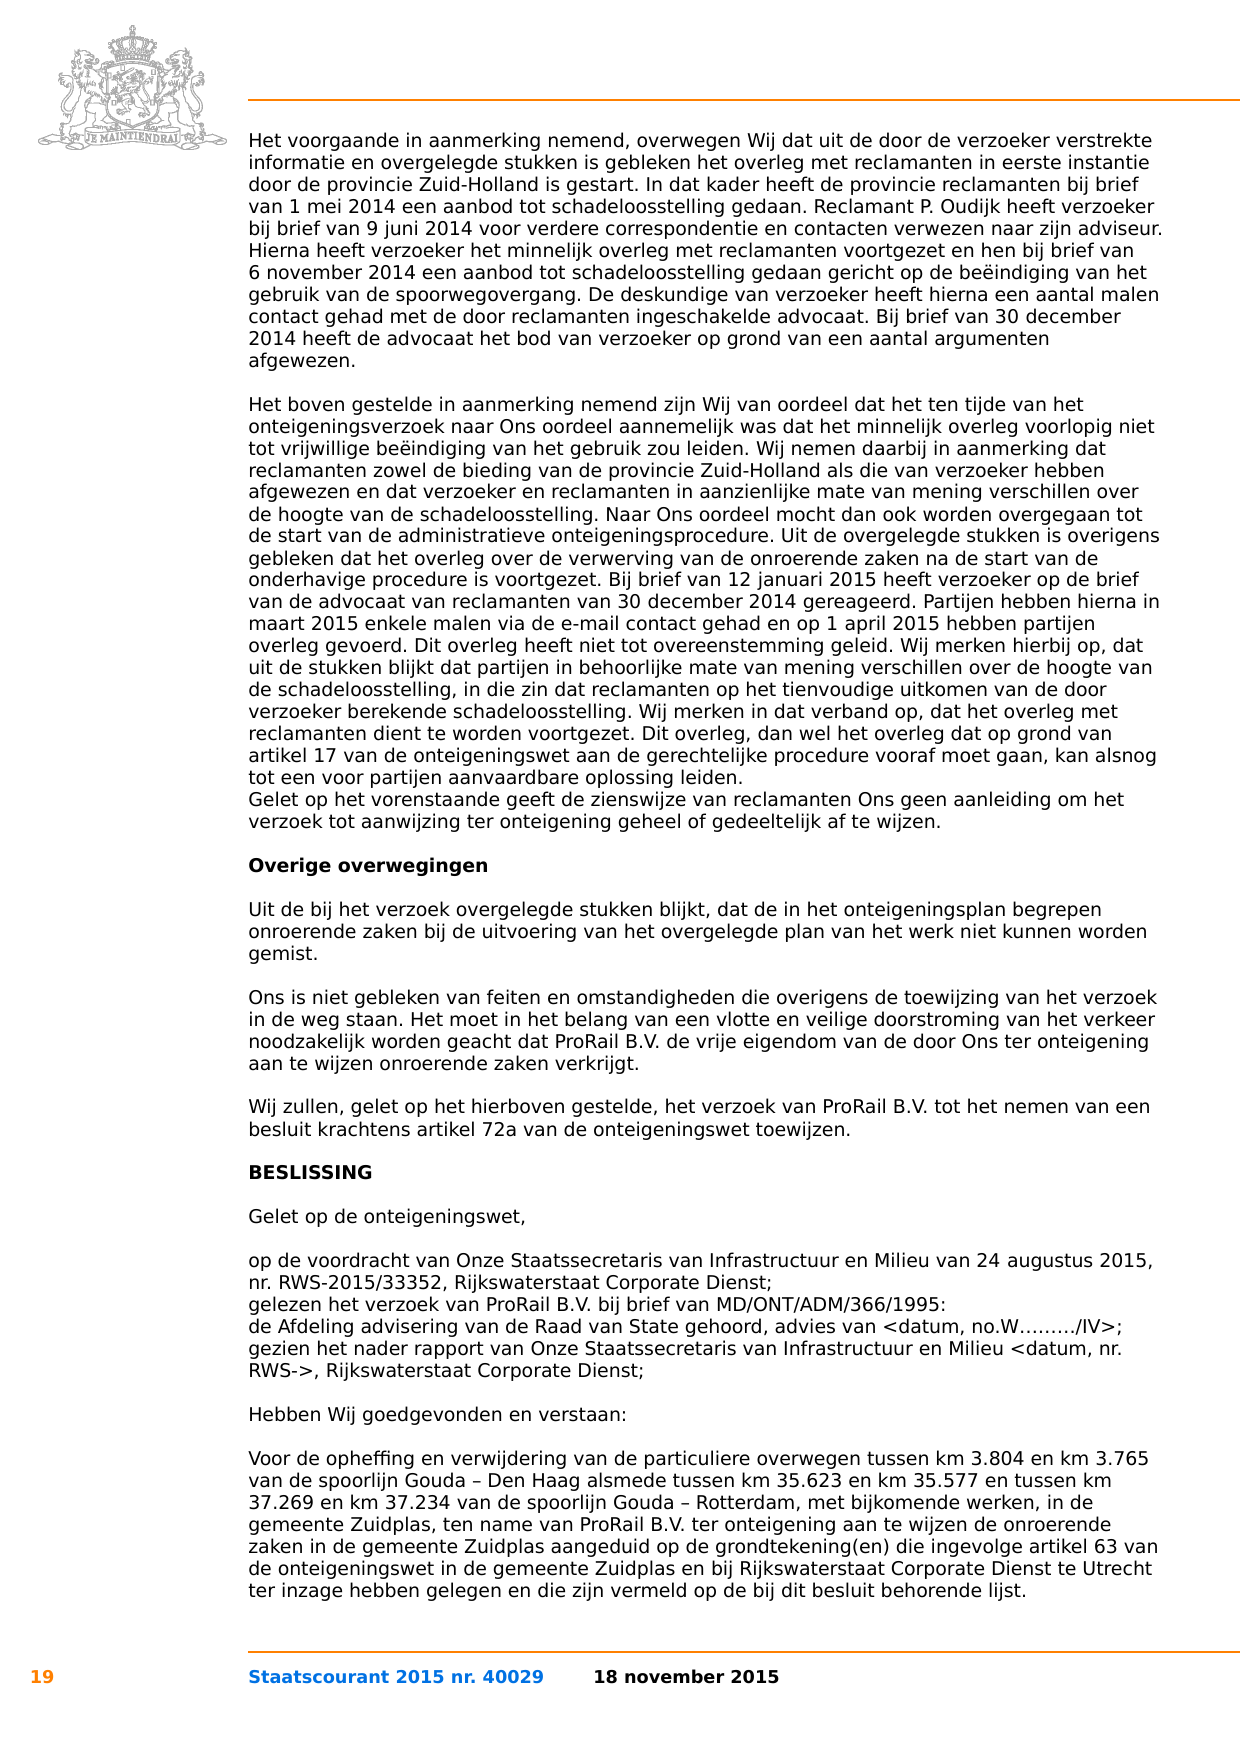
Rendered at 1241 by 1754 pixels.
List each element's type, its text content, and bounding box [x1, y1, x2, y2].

text gezien het nader rapport van Onze Staatssecretaris van Infrastructuur en Milieu <datum, nr. RWS->, Rijkswaterstaat Corporate Dienst; [248, 1338, 1163, 1382]
text op de voordracht van Onze Staatssecretaris van Infrastructuur en Milieu van 24 augustus 2015, nr. RWS-2015/33352, Rijkswaterstaat Corporate Dienst; [248, 1250, 1163, 1294]
subtitle Overige overwegingen [248, 855, 1163, 877]
text Wij zullen, gelet op het hierboven gestelde, het verzoek van ProRail B.V. tot het nemen van een besluit krachtens artikel 72a van de onteigeningswet toewijzen. [248, 1096, 1163, 1140]
text Gelet op de onteigeningswet, [248, 1206, 1163, 1228]
text Uit de bij het verzoek overgelegde stukken blijkt, dat de in het onteigeningsplan begrepen onroerende zaken bij de uitvoering van het overgelegde plan van het werk niet kunnen worden gemist. [248, 899, 1163, 965]
picture [38, 25, 227, 150]
text Het boven gestelde in aanmerking nemend zijn Wij van oordeel dat het ten tijde van het onteigeningsverzoek naar Ons oordeel aannemelijk was dat het minnelijk overleg voorlopig niet tot vrijwillige beëindiging van het gebruik zou leiden. Wij nemen daarbij in aanmerking dat reclamanten zowel de bieding van de provincie Zuid-Holland als die van verzoeker hebben afgewezen en dat verzoeker en reclamanten in aanzienlijke mate van mening verschillen over de hoogte van de schadeloosstelling. Naar Ons oordeel mocht dan ook worden overgegaan tot de start van de administratieve onteigeningsprocedure. Uit de overgelegde stukken is overigens gebleken dat het overleg over de verwerving van de onroerende zaken na de start van de onderhavige procedure is voortgezet. Bij brief van 12 januari 2015 heeft verzoeker op de brief van de advocaat van reclamanten van 30 december 2014 gereageerd. Partijen hebben hierna in maart 2015 enkele malen via de e-mail contact gehad en op 1 april 2015 hebben partijen overleg gevoerd. Dit overleg heeft niet tot overeenstemming geleid. Wij merken hierbij op, dat uit de stukken blijkt dat partijen in behoorlijke mate van mening verschillen over de hoogte van de schadeloosstelling, in die zin dat reclamanten op het tienvoudige uitkomen van de door verzoeker berekende schadeloosstelling. Wij merken in dat verband op, dat het overleg met reclamanten dient te worden voortgezet. Dit overleg, dan wel het overleg dat op grond van artikel 17 van de onteigeningswet aan de gerechtelijke procedure vooraf moet gaan, kan alsnog tot een voor partijen aanvaardbare oplossing leiden. [248, 393, 1163, 789]
text Hebben Wij goedgevonden en verstaan: [248, 1404, 1163, 1426]
text Voor de opheffing en verwijdering van de particuliere overwegen tussen km 3.804 en km 3.765 van de spoorlijn Gouda – Den Haag alsmede tussen km 35.623 en km 35.577 en tussen km 37.269 en km 37.234 van de spoorlijn Gouda – Rotterdam, met bijkomende werken, in de gemeente Zuidplas, ten name van ProRail B.V. ter onteigening aan te wijzen de onroerende zaken in de gemeente Zuidplas aangeduid op de grondtekening(en) die ingevolge artikel 63 van de onteigeningswet in de gemeente Zuidplas en bij Rijkswaterstaat Corporate Dienst te Utrecht ter inzage hebben gelegen en die zijn vermeld op de bij dit besluit behorende lijst. [248, 1448, 1163, 1601]
text Ons is niet gebleken van feiten en omstandigheden die overigens de toewijzing van het verzoek in de weg staan. Het moet in het belang van een vlotte en veilige doorstroming van het verkeer noodzakelijk worden geacht dat ProRail B.V. de vrije eigendom van de door Ons ter onteigening aan te wijzen onroerende zaken verkrijgt. [248, 987, 1163, 1074]
text de Afdeling advisering van de Raad van State gehoord, advies van <datum, no.W………/IV>; [248, 1316, 1163, 1338]
text Gelet op het vorenstaande geeft de zienswijze van reclamanten Ons geen aanleiding om het verzoek tot aanwijzing ter onteigening geheel of gedeeltelijk af te wijzen. [248, 789, 1163, 833]
text Het voorgaande in aanmerking nemend, overwegen Wij dat uit de door de verzoeker verstrekte informatie en overgelegde stukken is gebleken het overleg met reclamanten in eerste instantie door de provincie Zuid-Holland is gestart. In dat kader heeft de provincie reclamanten bij brief van 1 mei 2014 een aanbod tot schadeloosstelling gedaan. Reclamant P. Oudijk heeft verzoeker bij brief van 9 juni 2014 voor verdere correspondentie en contacten verwezen naar zijn adviseur. Hierna heeft verzoeker het minnelijk overleg met reclamanten voortgezet en hen bij brief van 6 november 2014 een aanbod tot schadeloosstelling gedaan gericht op de beëindiging van het gebruik van de spoorwegovergang. De deskundige van verzoeker heeft hierna een aantal malen contact gehad met de door reclamanten ingeschakelde advocaat. Bij brief van 30 december 2014 heeft de advocaat het bod van verzoeker op grond van een aantal argumenten afgewezen. [248, 130, 1163, 372]
text gelezen het verzoek van ProRail B.V. bij brief van MD/ONT/ADM/366/1995: [248, 1294, 1163, 1316]
subtitle BESLISSING [248, 1162, 1163, 1184]
